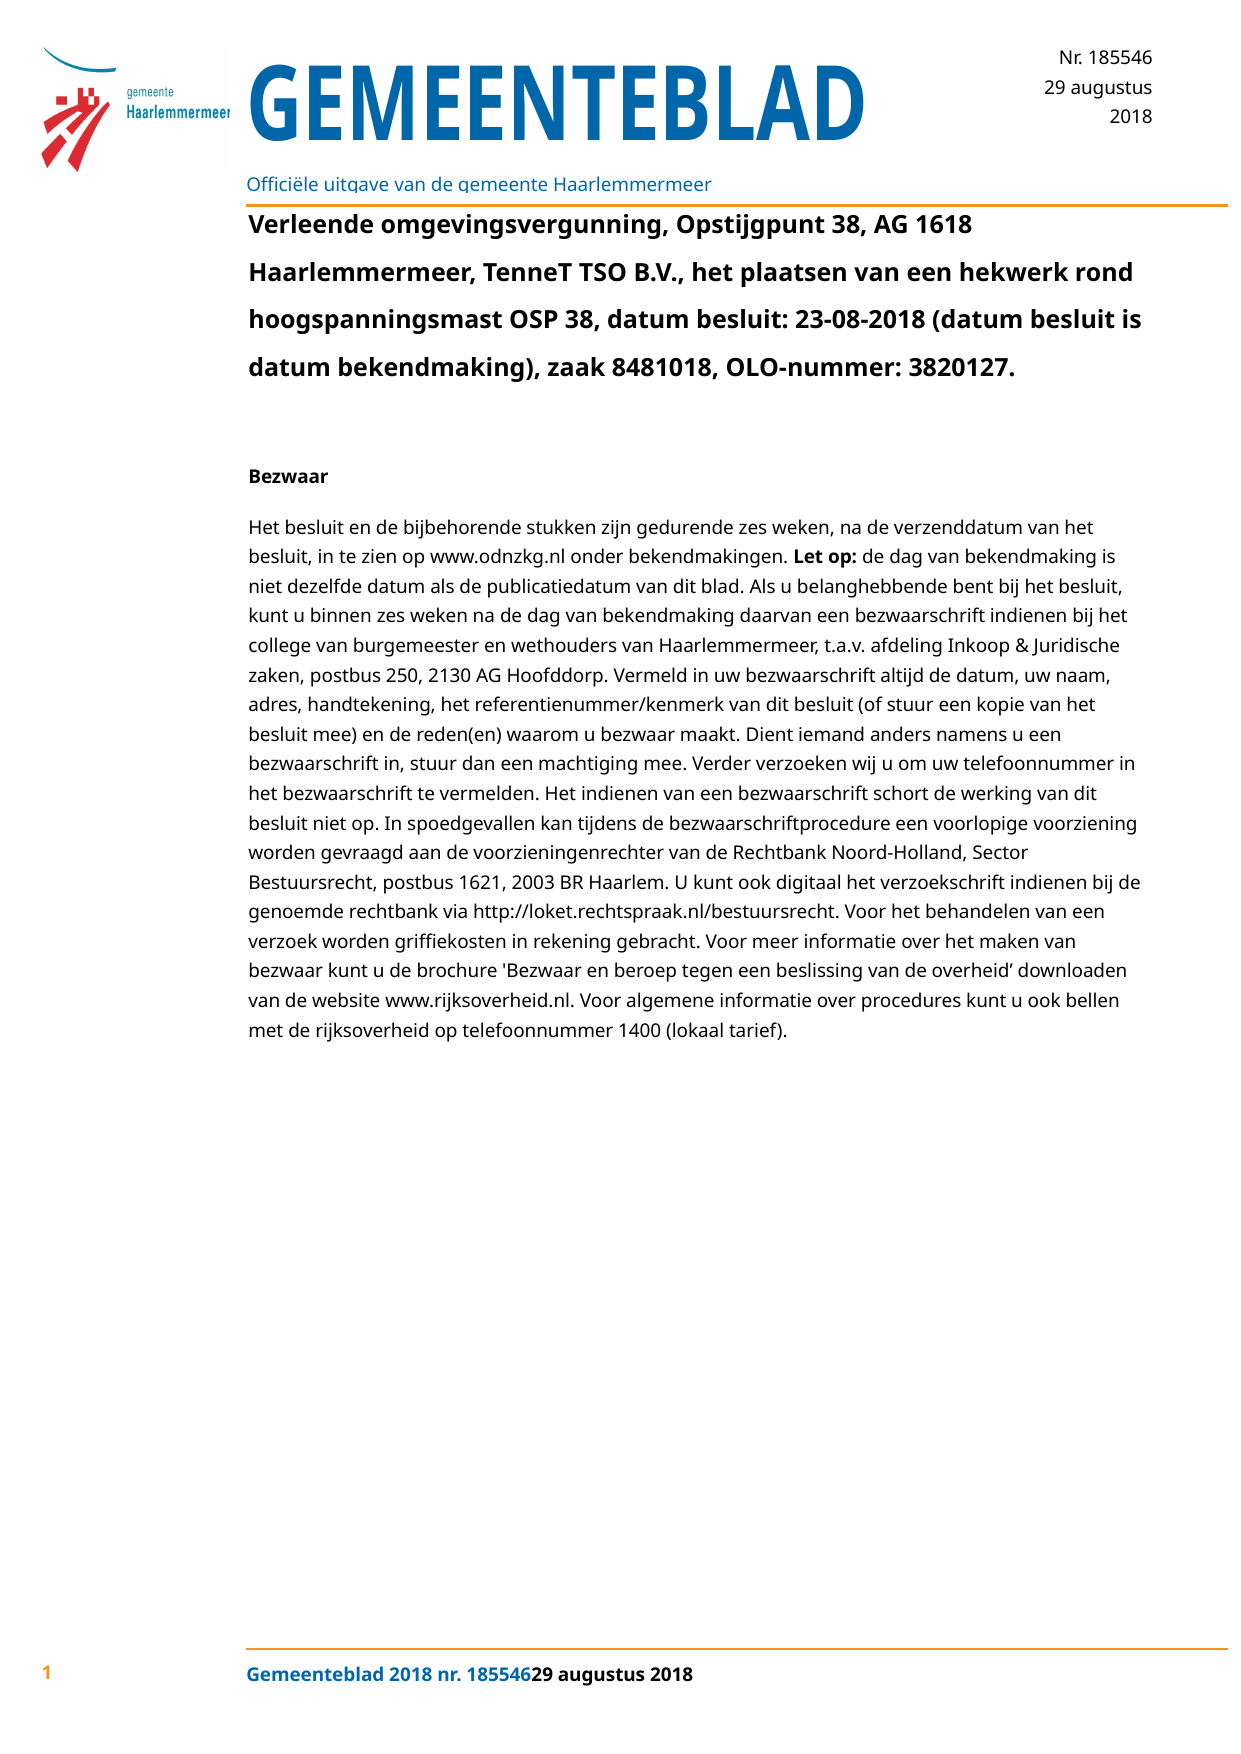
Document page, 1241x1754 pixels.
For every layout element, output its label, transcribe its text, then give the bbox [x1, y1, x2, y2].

picture [41, 47, 231, 172]
text Bezwaar [248, 463, 1152, 489]
text Het besluit en de bijbehorende stukken zijn gedurende zes weken, na de verzenddatum van het besluit, in te zien op www.odnzkg.nl onder bekendmakingen. Let op: de dag van bekendmaking is niet dezelfde datum als de publicatiedatum van dit blad. Als u belanghebbende bent bij het besluit, kunt u binnen zes weken na de dag van bekendmaking daarvan een bezwaarschrift indienen bij het college van burgemeester en wethouders van Haarlemmermeer, t.a.v. afdeling Inkoop & Juridische zaken, postbus 250, 2130 AG Hoofddorp. Vermeld in uw bezwaarschrift altijd de datum, uw naam, adres, handtekening, het referentienummer/kenmerk van dit besluit (of stuur een kopie van het besluit mee) en de reden(en) waarom u bezwaar maakt. Dient iemand anders namens u een bezwaarschrift in, stuur dan een machtiging mee. Verder verzoeken wij u om uw telefoonnummer in het bezwaarschrift te vermelden. Het indienen van een bezwaarschrift schort de werking van dit besluit niet op. In spoedgevallen kan tijdens de bezwaarschriftprocedure een voorlopige voorziening worden gevraagd aan de voorzieningenrechter van de Rechtbank Noord-Holland, Sector Bestuursrecht, postbus 1621, 2003 BR Haarlem. U kunt ook digitaal het verzoekschrift indienen bij de genoemde rechtbank via http://loket.rechtspraak.nl/bestuursrecht. Voor het behandelen van een verzoek worden griffiekosten in rekening gebracht. Voor meer informatie over het maken van bezwaar kunt u de brochure 'Bezwaar en beroep tegen een beslissing van de overheid’ downloaden van de website www.rijksoverheid.nl. Voor algemene informatie over procedures kunt u ook bellen met de rijksoverheid op telefoonnummer 1400 (lokaal tarief). [248, 514, 1152, 1043]
text Verleende omgevingsvergunning, Opstijgpunt 38, AG 1618 Haarlemmermeer, TenneT TSO B.V., het plaatsen van een hekwerk rond hoogspanningsmast OSP 38, datum besluit: 23-08-2018 (datum besluit is datum bekendmaking), zaak 8481018, OLO-nummer: 3820127. [248, 207, 1152, 384]
